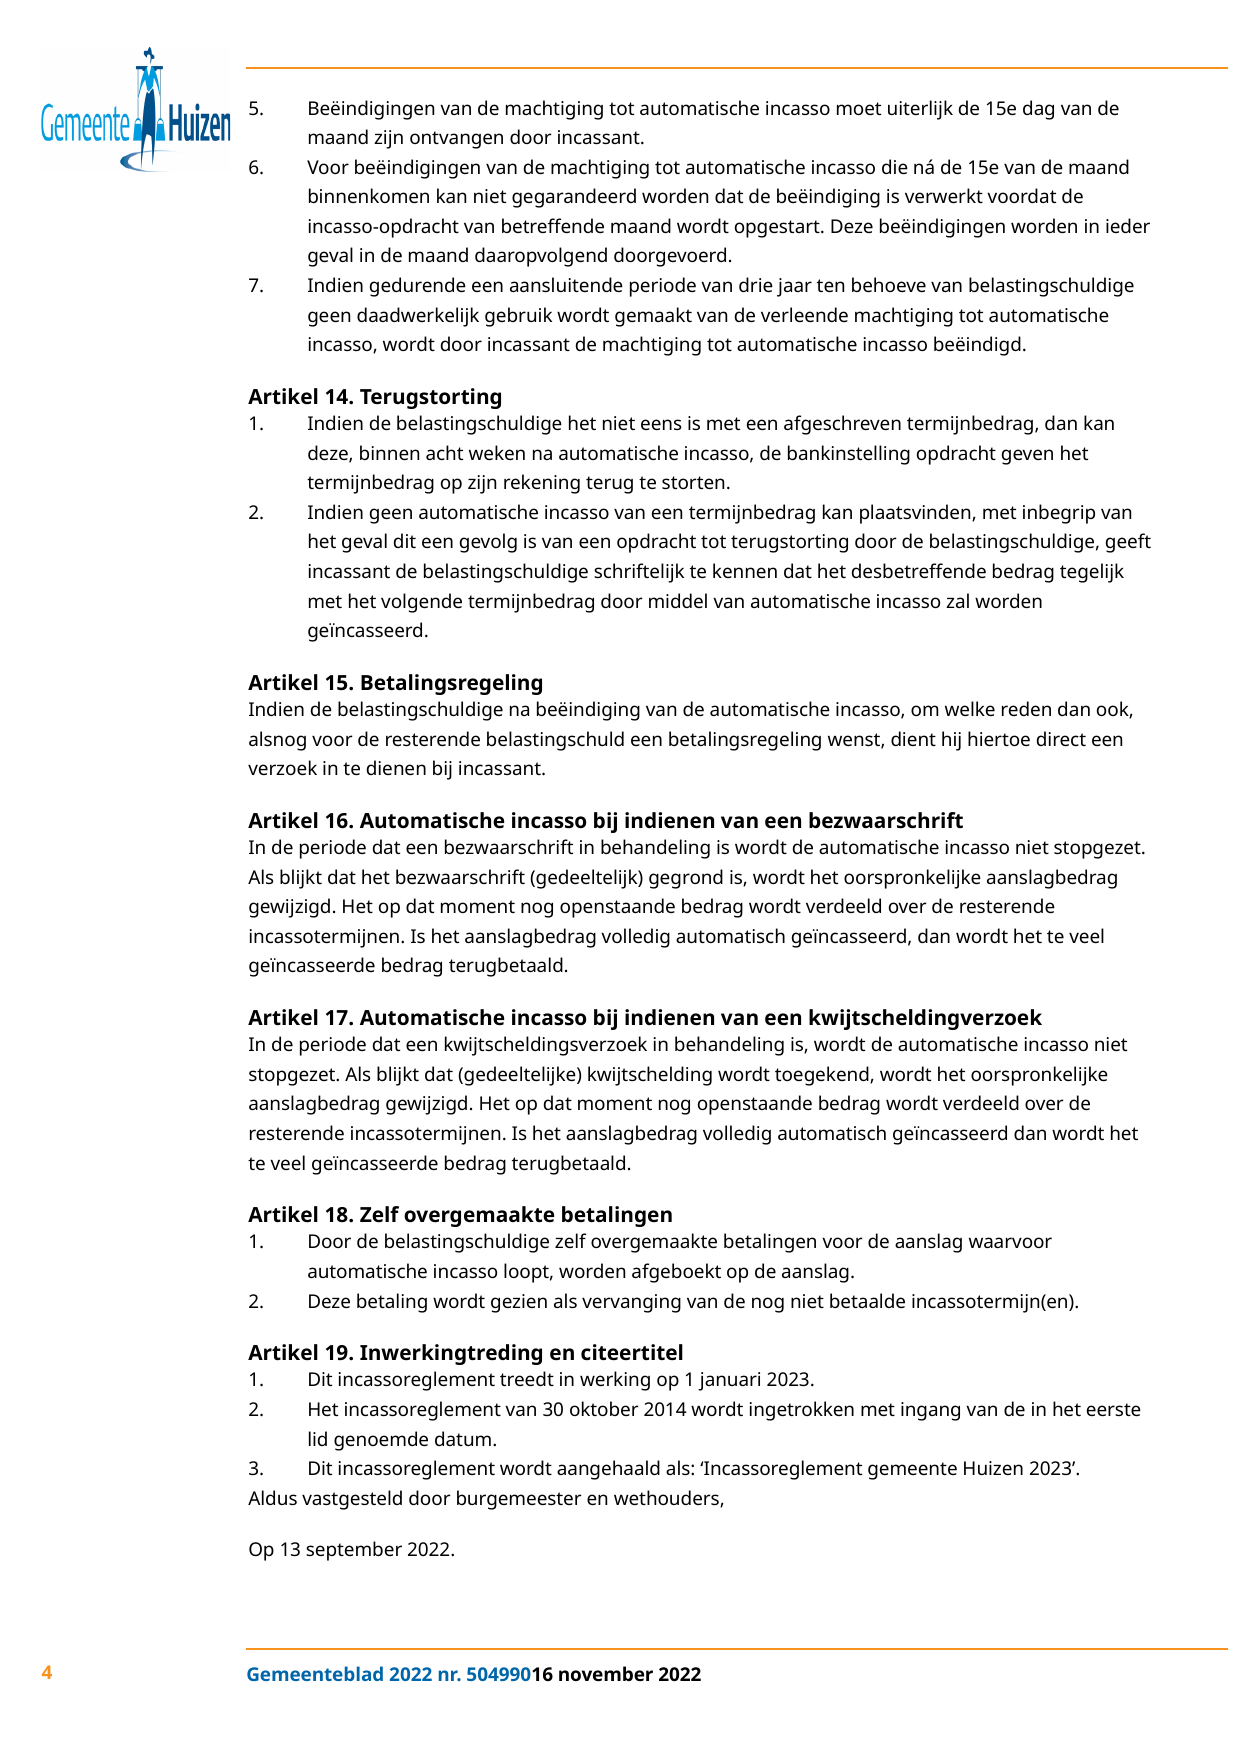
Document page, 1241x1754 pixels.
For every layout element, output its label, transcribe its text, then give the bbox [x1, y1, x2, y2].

list Beëindigingen van de machtiging tot automatische incasso moet uiterlijk de 15e dag van de maand zijn ontvangen door incassant. [248, 95, 1152, 150]
list Deze betaling wordt gezien als vervanging van de nog niet betaalde incassotermijn(en). [248, 1288, 1152, 1313]
text In de periode dat een bezwaarschrift in behandeling is wordt de automatische incasso niet stopgezet. Als blijkt dat het bezwaarschrift (gedeeltelijk) gegrond is, wordt het oorspronkelijke aanslagbedrag gewijzigd. Het op dat moment nog openstaande bedrag wordt verdeeld over de resterende incassotermijnen. Is het aanslagbedrag volledig automatisch geïncasseerd, dan wordt het te veel geïncasseerde bedrag terugbetaald. [248, 834, 1152, 978]
text Artikel 16. Automatische incasso bij indienen van een bezwaarschrift [248, 806, 1152, 834]
text Artikel 14. Terugstorting [248, 382, 1152, 410]
picture [41, 47, 231, 172]
text Artikel 19. Inwerkingtreding en citeertitel [248, 1338, 1152, 1367]
text In de periode dat een kwijtscheldingsverzoek in behandeling is, wordt de automatische incasso niet stopgezet. Als blijkt dat (gedeeltelijke) kwijtschelding wordt toegekend, wordt het oorspronkelijke aanslagbedrag gewijzigd. Het op dat moment nog openstaande bedrag wordt verdeeld over de resterende incassotermijnen. Is het aanslagbedrag volledig automatisch geïncasseerd dan wordt het te veel geïncasseerde bedrag terugbetaald. [248, 1031, 1152, 1176]
text Indien de belastingschuldige na beëindiging van de automatische incasso, om welke reden dan ook, alsnog voor de resterende belastingschuld een betalingsregeling wenst, dient hij hiertoe direct een verzoek in te dienen bij incassant. [248, 696, 1152, 781]
list Voor beëindigingen van de machtiging tot automatische incasso die ná de 15e van de maand binnenkomen kan niet gegarandeerd worden dat de beëindiging is verwerkt voordat de incasso-opdracht van betreffende maand wordt opgestart. Deze beëindigingen worden in ieder geval in de maand daaropvolgend doorgevoerd. [248, 154, 1152, 268]
list Dit incassoreglement treedt in werking op 1 januari 2023. [248, 1367, 1152, 1392]
list Door de belastingschuldige zelf overgemaakte betalingen voor de aanslag waarvoor automatische incasso loopt, worden afgeboekt op de aanslag. [248, 1229, 1152, 1284]
list Dit incassoreglement wordt aangehaald als: ‘Incassoreglement gemeente Huizen 2023’. [248, 1455, 1152, 1481]
text Artikel 15. Betalingsregeling [248, 668, 1152, 696]
list Het incassoreglement van 30 oktober 2014 wordt ingetrokken met ingang van de in het eerste lid genoemde datum. [248, 1396, 1152, 1452]
text Artikel 17. Automatische incasso bij indienen van een kwijtscheldingverzoek [248, 1003, 1152, 1031]
list Indien gedurende een aansluitende periode van drie jaar ten behoeve van belastingschuldige geen daadwerkelijk gebruik wordt gemaakt van de verleende machtiging tot automatische incasso, wordt door incassant de machtiging tot automatische incasso beëindigd. [248, 272, 1152, 357]
text Aldus vastgesteld door burgemeester en wethouders, [248, 1485, 1152, 1511]
text Artikel 18. Zelf overgemaakte betalingen [248, 1200, 1152, 1229]
list Indien geen automatische incasso van een termijnbedrag kan plaatsvinden, met inbegrip van het geval dit een gevolg is van een opdracht tot terugstorting door de belastingschuldige, geeft incassant de belastingschuldige schriftelijk te kennen dat het desbetreffende bedrag tegelijk met het volgende termijnbedrag door middel van automatische incasso zal worden geïncasseerd. [248, 499, 1152, 643]
text Op 13 september 2022. [248, 1536, 1152, 1562]
list Indien de belastingschuldige het niet eens is met een afgeschreven termijnbedrag, dan kan deze, binnen acht weken na automatische incasso, de bankinstelling opdracht geven het termijnbedrag op zijn rekening terug te storten. [248, 410, 1152, 495]
